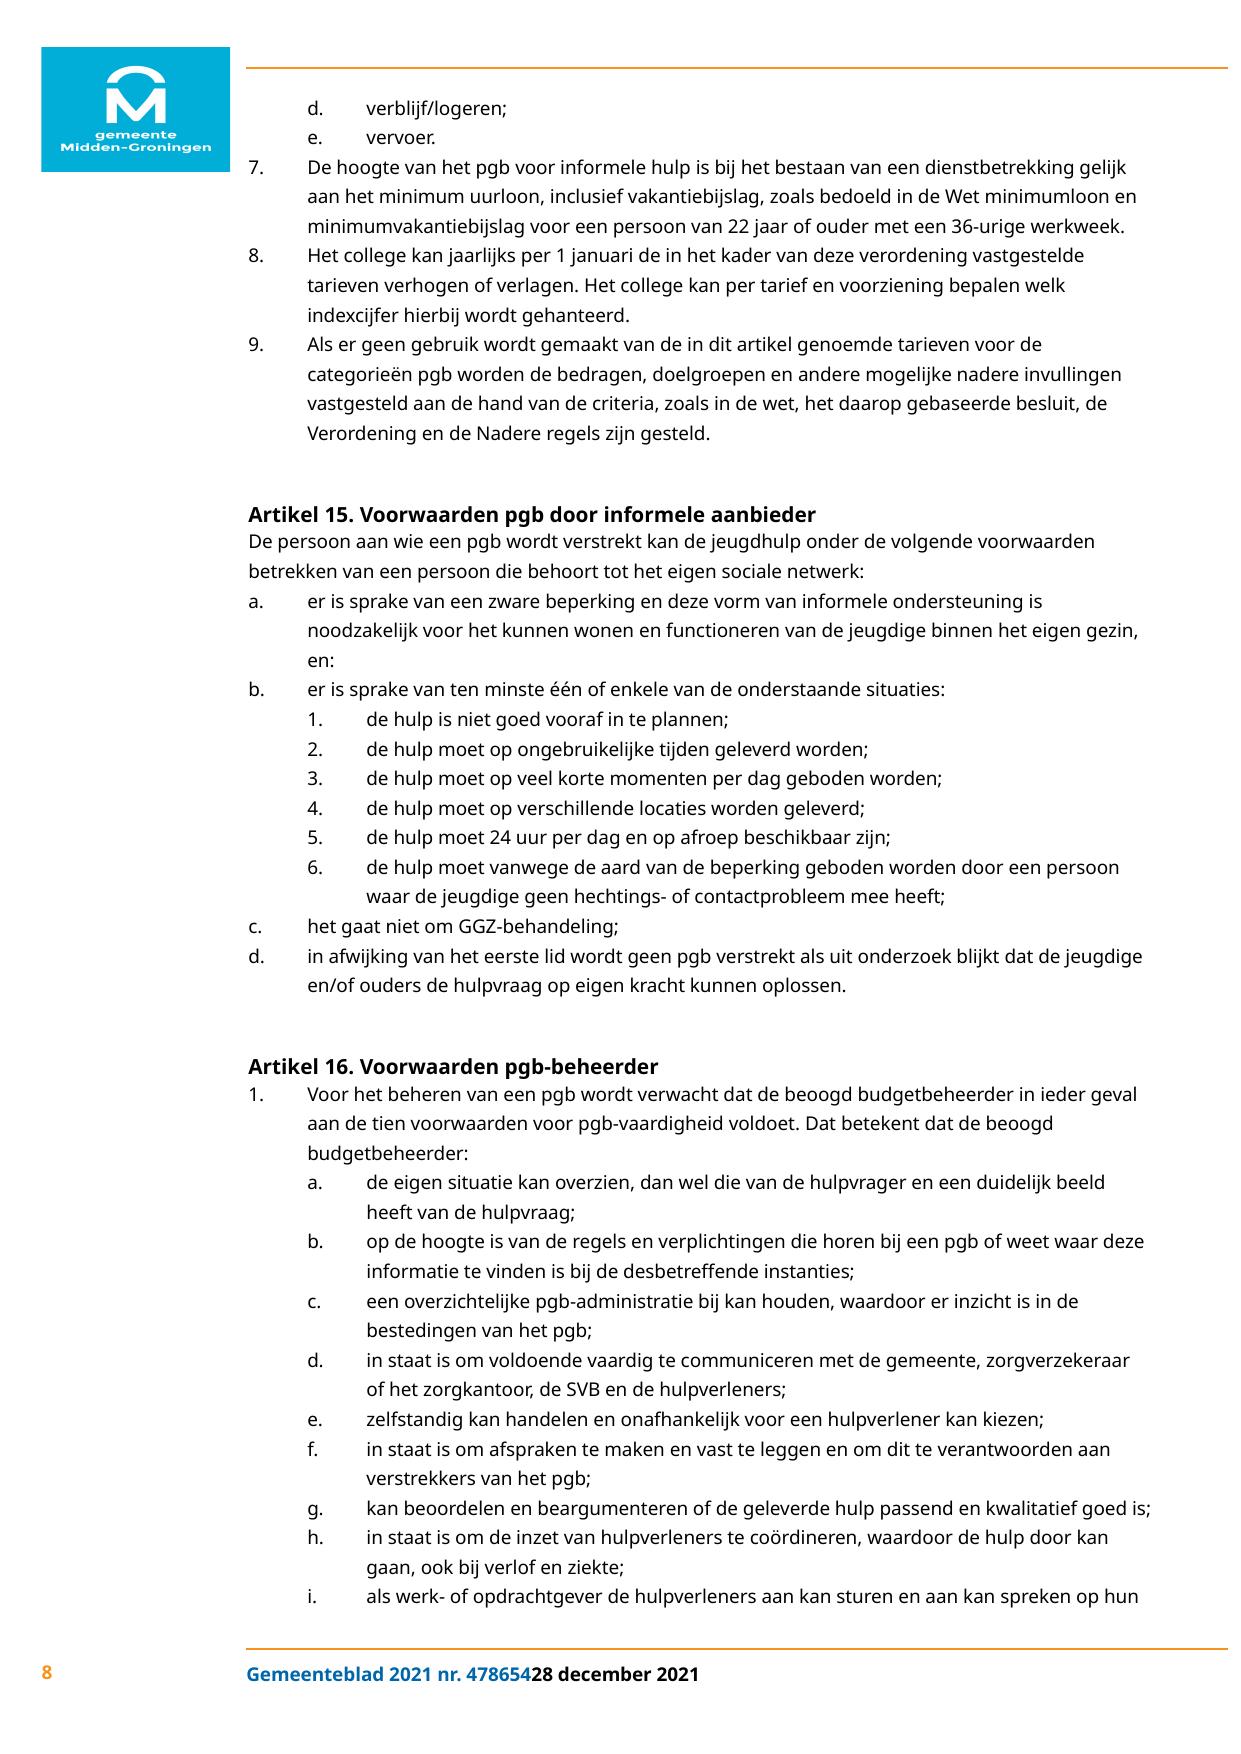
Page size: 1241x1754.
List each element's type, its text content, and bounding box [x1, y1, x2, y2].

list Voor het beheren van een pgb wordt verwacht dat de beoogd budgetbeheerder in ieder geval aan de tien voorwaarden voor pgb-vaardigheid voldoet. Dat betekent dat de beoogd budgetbeheerder: [248, 1081, 1152, 1166]
list in staat is om afspraken te maken en vast te leggen en om dit te verantwoorden aan verstrekkers van het pgb; [307, 1436, 1152, 1491]
list de hulp moet 24 uur per dag en op afroep beschikbaar zijn; [307, 824, 1152, 850]
list een overzichtelijke pgb-administratie bij kan houden, waardoor er inzicht is in de bestedingen van het pgb; [307, 1288, 1152, 1343]
list de hulp moet op ongebruikelijke tijden geleverd worden; [307, 736, 1152, 761]
list als werk- of opdrachtgever de hulpverleners aan kan sturen en aan kan spreken op hun [307, 1584, 1152, 1609]
list Het college kan jaarlijks per 1 januari de in het kader van deze verordening vastgestelde tarieven verhogen of verlagen. Het college kan per tarief en voorziening bepalen welk indexcijfer hierbij wordt gehanteerd. [248, 243, 1152, 328]
list het gaat niet om GGZ-behandeling; [248, 913, 1152, 939]
list verblijf/logeren; [307, 95, 1152, 121]
list in staat is om de inzet van hulpverleners te coördineren, waardoor de hulp door kan gaan, ook bij verlof en ziekte; [307, 1524, 1152, 1580]
text Artikel 16. Voorwaarden pgb-beheerder [248, 1052, 1152, 1081]
picture [108, 66, 164, 82]
list er is sprake van ten minste één of enkele van de onderstaande situaties: [248, 677, 1152, 702]
picture [107, 89, 165, 122]
text De persoon aan wie een pgb wordt verstrekt kan de jeugdhulp onder de volgende voorwaarden betrekken van een persoon die behoort tot het eigen sociale netwerk: [248, 529, 1152, 584]
list er is sprake van een zware beperking en deze vorm van informele ondersteuning is noodzakelijk voor het kunnen wonen en functioneren van de jeugdige binnen het eigen gezin, en: [248, 588, 1152, 673]
list op de hoogte is van de regels en verplichtingen die horen bij een pgb of weet waar deze informatie te vinden is bij de desbetreffende instanties; [307, 1229, 1152, 1284]
picture [184, 146, 190, 153]
list kan beoordelen en beargumenteren of de geleverde hulp passend en kwalitatief goed is; [307, 1495, 1152, 1521]
list de hulp moet vanwege de aard van de beperking geboden worden door een persoon waar de jeugdige geen hechtings- of contactprobleem mee heeft; [307, 854, 1152, 909]
list zelfstandig kan handelen en onafhankelijk voor een hulpverlener kan kiezen; [307, 1406, 1152, 1432]
list De hoogte van het pgb voor informele hulp is bij het bestaan van een dienstbetrekking gelijk aan het minimum uurloon, inclusief vakantiebijslag, zoals bedoeld in de Wet minimumloon en minimumvakantiebijslag voor een persoon van 22 jaar of ouder met een 36-urige werkweek. [248, 154, 1152, 239]
list de hulp moet op verschillende locaties worden geleverd; [307, 795, 1152, 821]
list vervoer. [307, 124, 1152, 150]
list de eigen situatie kan overzien, dan wel die van de hulpvrager en een duidelijk beeld heeft van de hulpvraag; [307, 1169, 1152, 1225]
list in afwijking van het eerste lid wordt geen pgb verstrekt als uit onderzoek blijkt dat de jeugdige en/of ouders de hulpvraag op eigen kracht kunnen oplossen. [248, 943, 1152, 998]
list Als er geen gebruik wordt gemaakt van de in dit artikel genoemde tarieven voor de categorieën pgb worden de bedragen, doelgroepen en andere mogelijke nadere invullingen vastgesteld aan de hand van de criteria, zoals in de wet, het daarop gebaseerde besluit, de Verordening en de Nadere regels zijn gesteld. [248, 331, 1152, 446]
list in staat is om voldoende vaardig te communiceren met de gemeente, zorgverzekeraar of het zorgkantoor, de SVB en de hulpverleners; [307, 1347, 1152, 1402]
list de hulp moet op veel korte momenten per dag geboden worden; [307, 765, 1152, 791]
text Artikel 15. Voorwaarden pgb door informele aanbieder [248, 500, 1152, 529]
list de hulp is niet goed vooraf in te plannen; [307, 706, 1152, 732]
